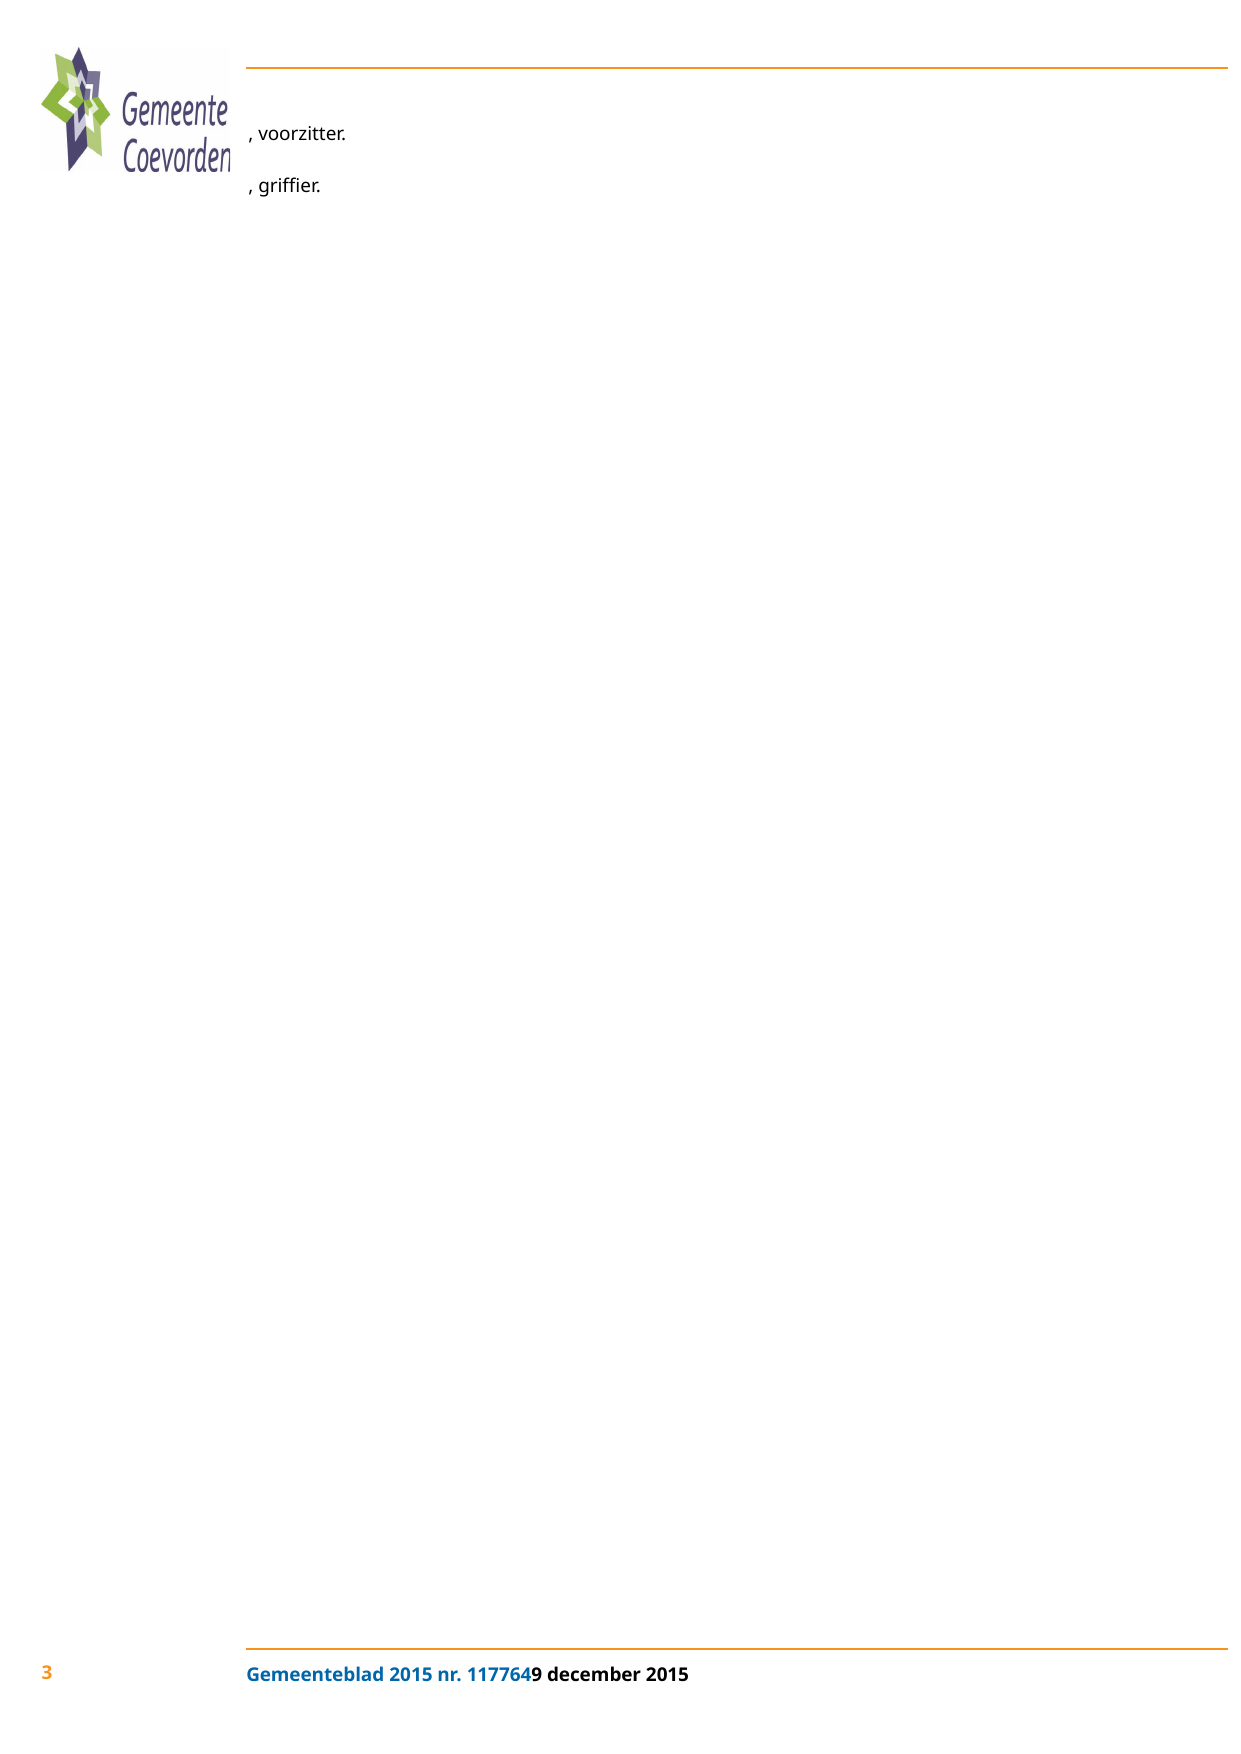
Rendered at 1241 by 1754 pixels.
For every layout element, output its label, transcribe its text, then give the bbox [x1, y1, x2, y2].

text , voorzitter. [248, 121, 1152, 146]
text , griffier. [248, 172, 1152, 198]
picture [41, 47, 231, 172]
